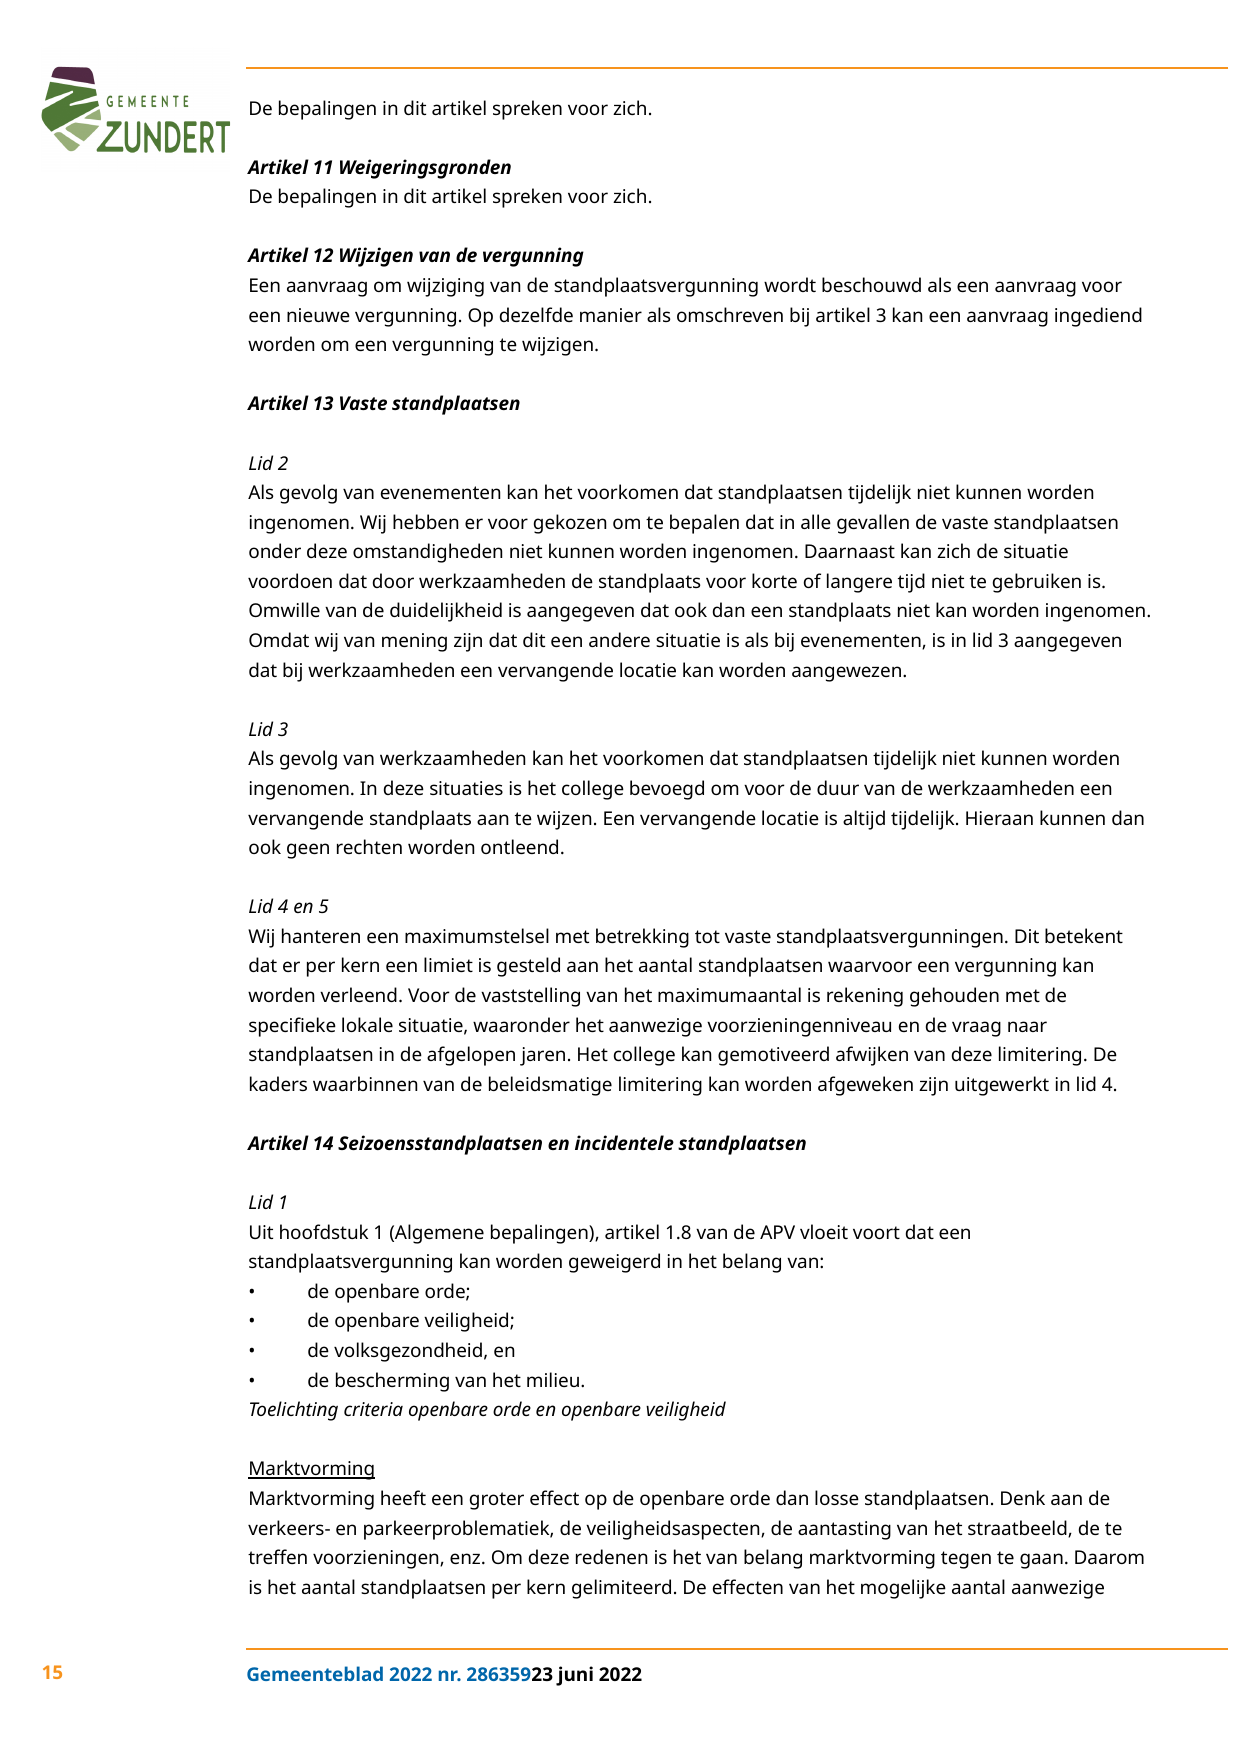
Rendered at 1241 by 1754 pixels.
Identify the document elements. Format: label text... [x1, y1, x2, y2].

text Lid 1 [248, 1189, 1152, 1215]
picture [41, 47, 231, 172]
list de openbare veiligheid; [248, 1308, 1152, 1333]
list de volksgezondheid, en [248, 1337, 1152, 1363]
text Marktvorming heeft een groter effect op de openbare orde dan losse standplaatsen. Denk aan de verkeers- en parkeerproblematiek, de veiligheidsaspecten, de aantasting van het straatbeeld, de te treffen voorzieningen, enz. Om deze redenen is het van belang marktvorming tegen te gaan. Daarom is het aantal standplaatsen per kern gelimiteerd. De effecten van het mogelijke aantal aanwezige [248, 1485, 1152, 1600]
text Artikel 13 Vaste standplaatsen [248, 391, 1152, 416]
list de openbare orde; [248, 1278, 1152, 1304]
text Uit hoofdstuk 1 (Algemene bepalingen), artikel 1.8 van de APV vloeit voort dat een standplaatsvergunning kan worden geweigerd in het belang van: [248, 1219, 1152, 1274]
text De bepalingen in dit artikel spreken voor zich. [248, 183, 1152, 209]
text Toelichting criteria openbare orde en openbare veiligheid [248, 1396, 1152, 1422]
text Wij hanteren een maximumstelsel met betrekking tot vaste standplaatsvergunningen. Dit betekent dat er per kern een limiet is gesteld aan het aantal standplaatsen waarvoor een vergunning kan worden verleend. Voor de vaststelling van het maximumaantal is rekening gehouden met de specifieke lokale situatie, waaronder het aanwezige voorzieningenniveau en de vraag naar standplaatsen in de afgelopen jaren. Het college kan gemotiveerd afwijken van deze limitering. De kaders waarbinnen van de beleidsmatige limitering kan worden afgeweken zijn uitgewerkt in lid 4. [248, 923, 1152, 1097]
text Als gevolg van werkzaamheden kan het voorkomen dat standplaatsen tijdelijk niet kunnen worden ingenomen. In deze situaties is het college bevoegd om voor de duur van de werkzaamheden een vervangende standplaats aan te wijzen. Een vervangende locatie is altijd tijdelijk. Hieraan kunnen dan ook geen rechten worden ontleend. [248, 746, 1152, 860]
text Artikel 11 Weigeringsgronden [248, 154, 1152, 180]
text Artikel 14 Seizoensstandplaatsen en incidentele standplaatsen [248, 1130, 1152, 1156]
text Marktvorming [248, 1456, 1152, 1481]
text Lid 4 en 5 [248, 893, 1152, 919]
list de bescherming van het milieu. [248, 1367, 1152, 1393]
text Als gevolg van evenementen kan het voorkomen dat standplaatsen tijdelijk niet kunnen worden ingenomen. Wij hebben er voor gekozen om te bepalen dat in alle gevallen de vaste standplaatsen onder deze omstandigheden niet kunnen worden ingenomen. Daarnaast kan zich de situatie voordoen dat door werkzaamheden de standplaats voor korte of langere tijd niet te gebruiken is. Omwille van de duidelijkheid is aangegeven dat ook dan een standplaats niet kan worden ingenomen. Omdat wij van mening zijn dat dit een andere situatie is als bij evenementen, is in lid 3 aangegeven dat bij werkzaamheden een vervangende locatie kan worden aangewezen. [248, 479, 1152, 683]
text Lid 2 [248, 450, 1152, 476]
text Artikel 12 Wijzigen van de vergunning [248, 243, 1152, 268]
text De bepalingen in dit artikel spreken voor zich. [248, 95, 1152, 121]
text Een aanvraag om wijziging van de standplaatsvergunning wordt beschouwd als een aanvraag voor een nieuwe vergunning. Op dezelfde manier als omschreven bij artikel 3 kan een aanvraag ingediend worden om een vergunning te wijzigen. [248, 272, 1152, 357]
text Lid 3 [248, 716, 1152, 742]
